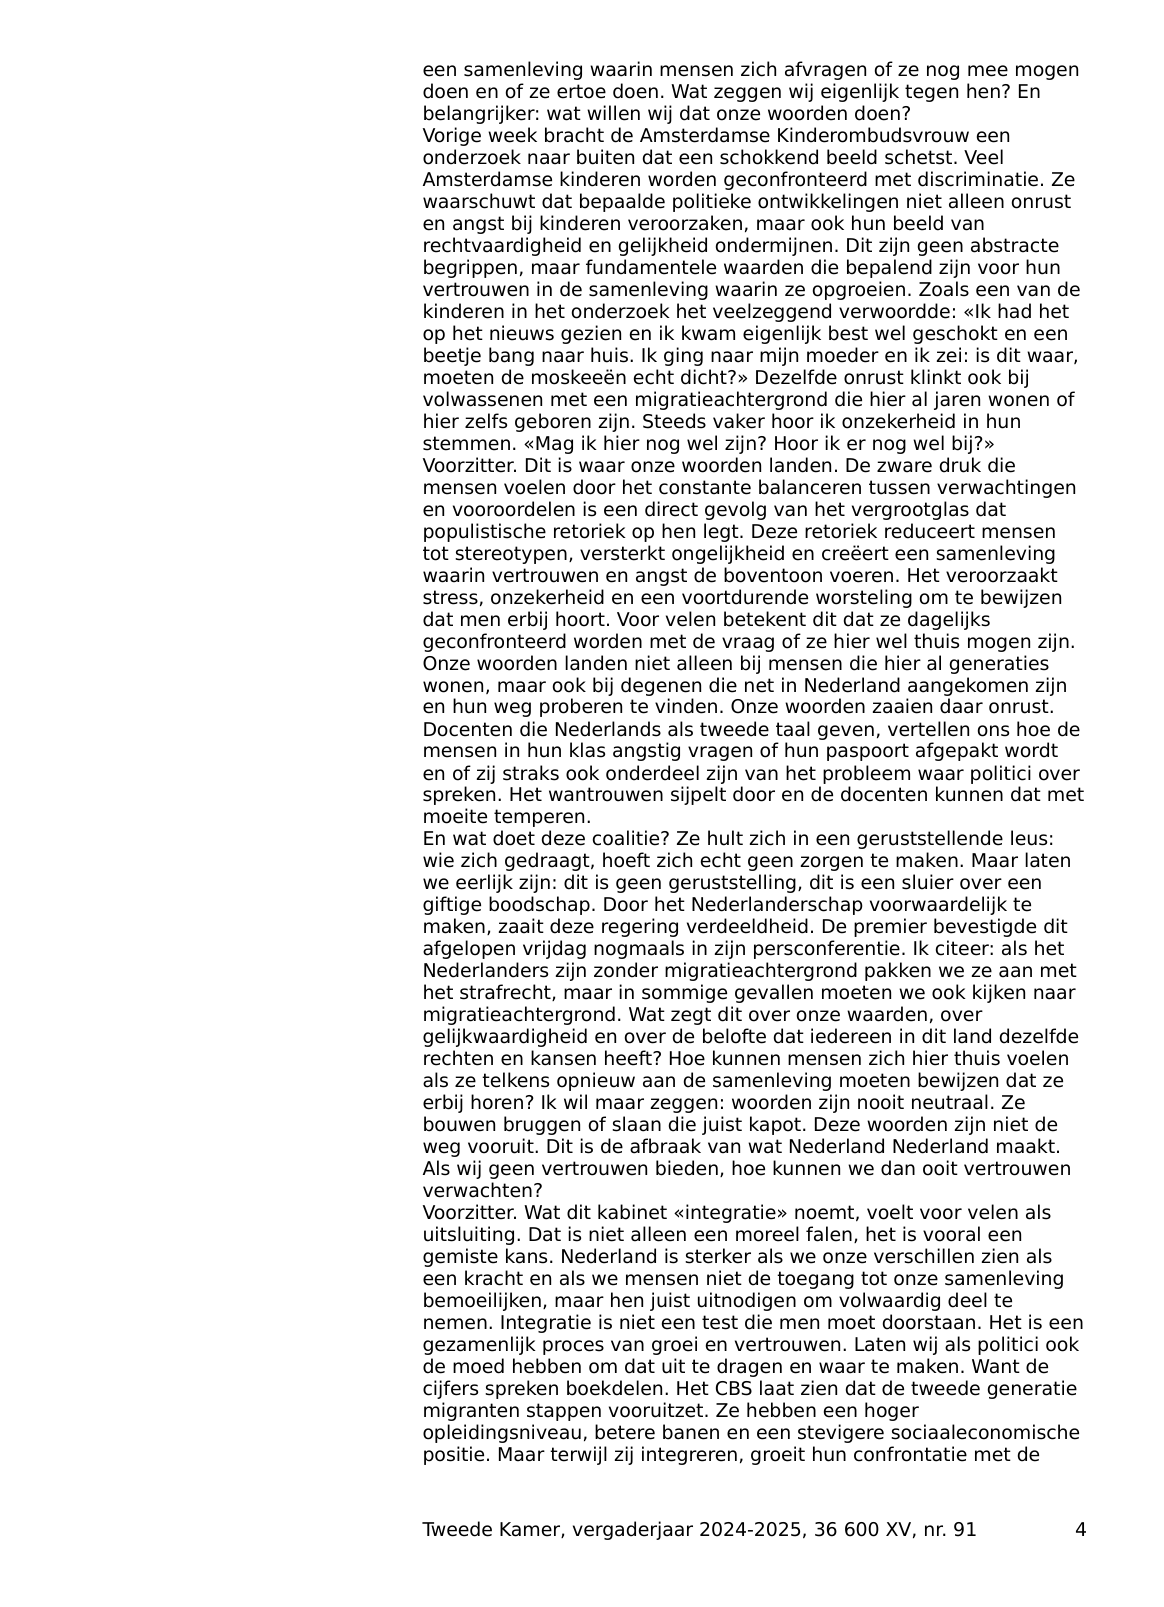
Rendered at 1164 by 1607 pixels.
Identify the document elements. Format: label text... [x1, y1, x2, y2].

text Vorige week bracht de Amsterdamse Kinderombudsvrouw een onderzoek naar buiten dat een schokkend beeld schetst. Veel Amsterdamse kinderen worden geconfronteerd met discriminatie. Ze waarschuwt dat bepaalde politieke ontwikkelingen niet alleen onrust en angst bij kinderen veroorzaken, maar ook hun beeld van rechtvaardigheid en gelijkheid ondermijnen. Dit zijn geen abstracte begrippen, maar fundamentele waarden die bepalend zijn voor hun vertrouwen in de samenleving waarin ze opgroeien. Zoals een van de kinderen in het onderzoek het veelzeggend verwoordde: «Ik had het op het nieuws gezien en ik kwam eigenlijk best wel geschokt en een beetje bang naar huis. Ik ging naar mijn moeder en ik zei: is dit waar, moeten de moskeeën echt dicht?» Dezelfde onrust klinkt ook bij volwassenen met een migratieachtergrond die hier al jaren wonen of hier zelfs geboren zijn. Steeds vaker hoor ik onzekerheid in hun stemmen. «Mag ik hier nog wel zijn? Hoor ik er nog wel bij?» [422, 125, 1087, 455]
text Voorzitter. Wat dit kabinet «integratie» noemt, voelt voor velen als uitsluiting. Dat is niet alleen een moreel falen, het is vooral een gemiste kans. Nederland is sterker als we onze verschillen zien als een kracht en als we mensen niet de toegang tot onze samenleving bemoeilijken, maar hen juist uitnodigen om volwaardig deel te nemen. Integratie is niet een test die men moet doorstaan. Het is een gezamenlijk proces van groei en vertrouwen. Laten wij als politici ook de moed hebben om dat uit te dragen en waar te maken. Want de cijfers spreken boekdelen. Het CBS laat zien dat de tweede generatie migranten stappen vooruitzet. Ze hebben een hoger opleidingsniveau, betere banen en een stevigere sociaaleconomische positie. Maar terwijl zij integreren, groeit hun confrontatie met de [422, 1202, 1087, 1466]
text En wat doet deze coalitie? Ze hult zich in een geruststellende leus: wie zich gedraagt, hoeft zich echt geen zorgen te maken. Maar laten we eerlijk zijn: dit is geen geruststelling, dit is een sluier over een giftige boodschap. Door het Nederlanderschap voorwaardelijk te maken, zaait deze regering verdeeldheid. De premier bevestigde dit afgelopen vrijdag nogmaals in zijn persconferentie. Ik citeer: als het Nederlanders zijn zonder migratieachtergrond pakken we ze aan met het strafrecht, maar in sommige gevallen moeten we ook kijken naar migratieachtergrond. Wat zegt dit over onze waarden, over gelijkwaardigheid en over de belofte dat iedereen in dit land dezelfde rechten en kansen heeft? Hoe kunnen mensen zich hier thuis voelen als ze telkens opnieuw aan de samenleving moeten bewijzen dat ze erbij horen? Ik wil maar zeggen: woorden zijn nooit neutraal. Ze bouwen bruggen of slaan die juist kapot. Deze woorden zijn niet de weg vooruit. Dit is de afbraak van wat Nederland Nederland maakt. Als wij geen vertrouwen bieden, hoe kunnen we dan ooit vertrouwen verwachten? [422, 828, 1087, 1202]
text Voorzitter. Dit is waar onze woorden landen. De zware druk die mensen voelen door het constante balanceren tussen verwachtingen en vooroordelen is een direct gevolg van het vergrootglas dat populistische retoriek op hen legt. Deze retoriek reduceert mensen tot stereotypen, versterkt ongelijkheid en creëert een samenleving waarin vertrouwen en angst de boventoon voeren. Het veroorzaakt stress, onzekerheid en een voortdurende worsteling om te bewijzen dat men erbij hoort. Voor velen betekent dit dat ze dagelijks geconfronteerd worden met de vraag of ze hier wel thuis mogen zijn. [422, 455, 1087, 652]
text Onze woorden landen niet alleen bij mensen die hier al generaties wonen, maar ook bij degenen die net in Nederland aangekomen zijn en hun weg proberen te vinden. Onze woorden zaaien daar onrust. Docenten die Nederlands als tweede taal geven, vertellen ons hoe de mensen in hun klas angstig vragen of hun paspoort afgepakt wordt en of zij straks ook onderdeel zijn van het probleem waar politici over spreken. Het wantrouwen sijpelt door en de docenten kunnen dat met moeite temperen. [422, 652, 1087, 828]
text een samenleving waarin mensen zich afvragen of ze nog mee mogen doen en of ze ertoe doen. Wat zeggen wij eigenlijk tegen hen? En belangrijker: wat willen wij dat onze woorden doen? [422, 59, 1087, 125]
